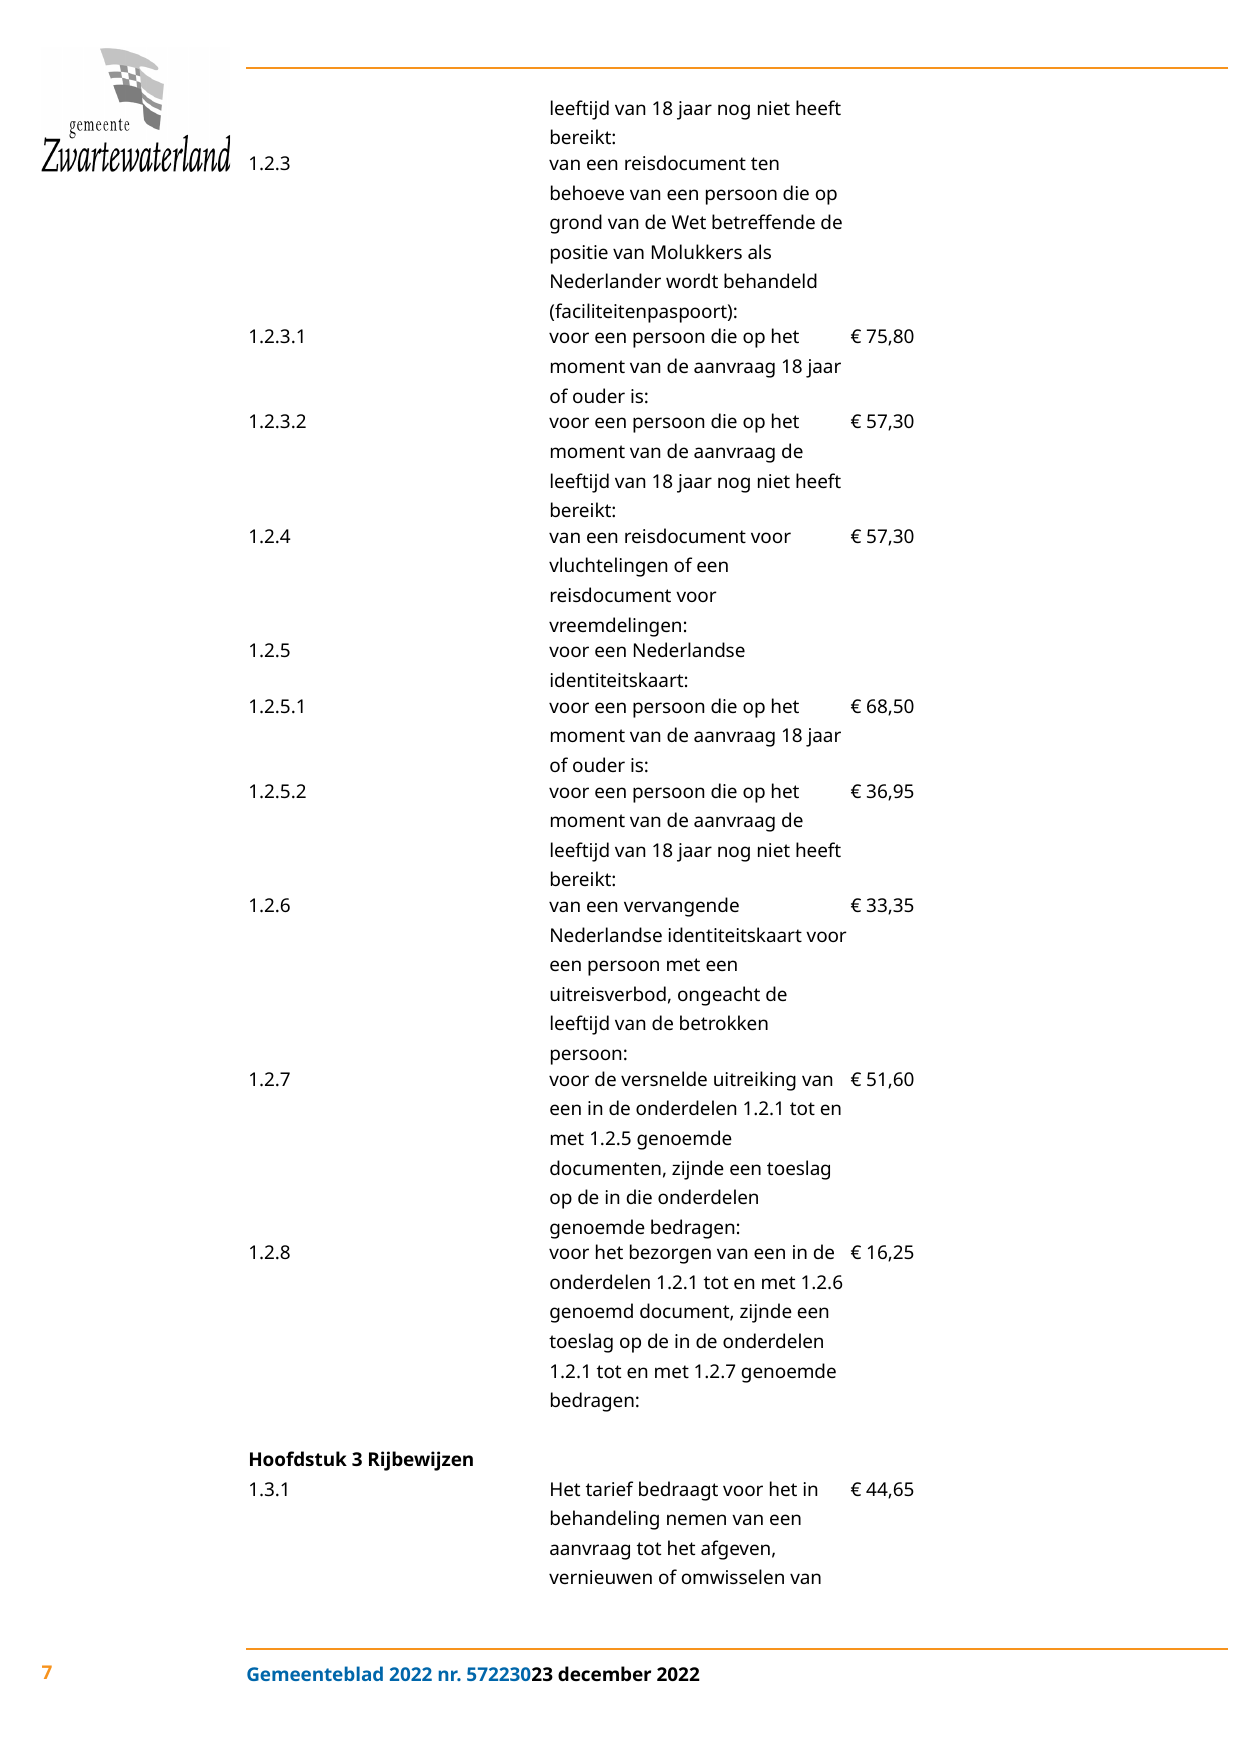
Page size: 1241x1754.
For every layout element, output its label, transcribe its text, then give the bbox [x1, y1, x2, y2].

table_cell voor een persoon die op het moment van de aanvraag de leeftijd van 18 jaar nog niet heeft bereikt: [549, 778, 850, 892]
text Hoofdstuk 3 Rijbewijzen [248, 1446, 1152, 1472]
table_cell € 36,95 [850, 778, 1152, 892]
table_cell van een reisdocument ten behoeve van een persoon die op grond van de Wet betreffende de positie van Molukkers als Nederlander wordt behandeld (faciliteitenpaspoort): [549, 150, 850, 324]
table_cell € 16,25 [850, 1240, 1152, 1413]
table_cell € 75,80 [850, 324, 1152, 409]
table_cell 1.2.5.1 [248, 693, 549, 778]
table_cell 1.2.5.2 [248, 778, 549, 892]
table_cell [850, 95, 1152, 150]
table_cell 1.2.3.1 [248, 324, 549, 409]
table_cell € 57,30 [850, 409, 1152, 523]
table_cell 1.2.3 [248, 150, 549, 324]
table_cell van een reisdocument voor vluchtelingen of een reisdocument voor vreemdelingen: [549, 523, 850, 638]
table_cell € 51,60 [850, 1066, 1152, 1239]
table_cell voor een persoon die op het moment van de aanvraag 18 jaar of ouder is: [549, 693, 850, 778]
table_cell 1.2.8 [248, 1240, 549, 1413]
table_cell voor een Nederlandse identiteitskaart: [549, 638, 850, 693]
table_cell 1.2.6 [248, 892, 549, 1066]
table_cell € 33,35 [850, 892, 1152, 1066]
table_cell [248, 95, 549, 150]
table_cell voor de versnelde uitreiking van een in de onderdelen 1.2.1 tot en met 1.2.5 genoemde documenten, zijnde een toeslag op de in die onderdelen genoemde bedragen: [549, 1066, 850, 1239]
picture [41, 47, 231, 172]
table_cell 1.2.4 [248, 523, 549, 638]
table_cell 1.2.7 [248, 1066, 549, 1239]
table_cell voor het bezorgen van een in de onderdelen 1.2.1 tot en met 1.2.6 genoemd document, zijnde een toeslag op de in de onderdelen 1.2.1 tot en met 1.2.7 genoemde bedragen: [549, 1240, 850, 1413]
table_cell van een vervangende Nederlandse identiteitskaart voor een persoon met een uitreisverbod, ongeacht de leeftijd van de betrokken persoon: [549, 892, 850, 1066]
table_cell 1.2.5 [248, 638, 549, 693]
table_cell leeftijd van 18 jaar nog niet heeft bereikt: [549, 95, 850, 150]
table_header € 44,65 [850, 1476, 1152, 1590]
table_cell voor een persoon die op het moment van de aanvraag de leeftijd van 18 jaar nog niet heeft bereikt: [549, 409, 850, 523]
table_header Het tarief bedraagt voor het in behandeling nemen van een aanvraag tot het afgeven, vernieuwen of omwisselen van [549, 1476, 850, 1590]
table_header 1.3.1 [248, 1476, 549, 1590]
table_cell 1.2.3.2 [248, 409, 549, 523]
table_cell € 68,50 [850, 693, 1152, 778]
table_cell € 57,30 [850, 523, 1152, 638]
table_cell voor een persoon die op het moment van de aanvraag 18 jaar of ouder is: [549, 324, 850, 409]
table_cell [850, 150, 1152, 324]
table_cell [850, 638, 1152, 693]
